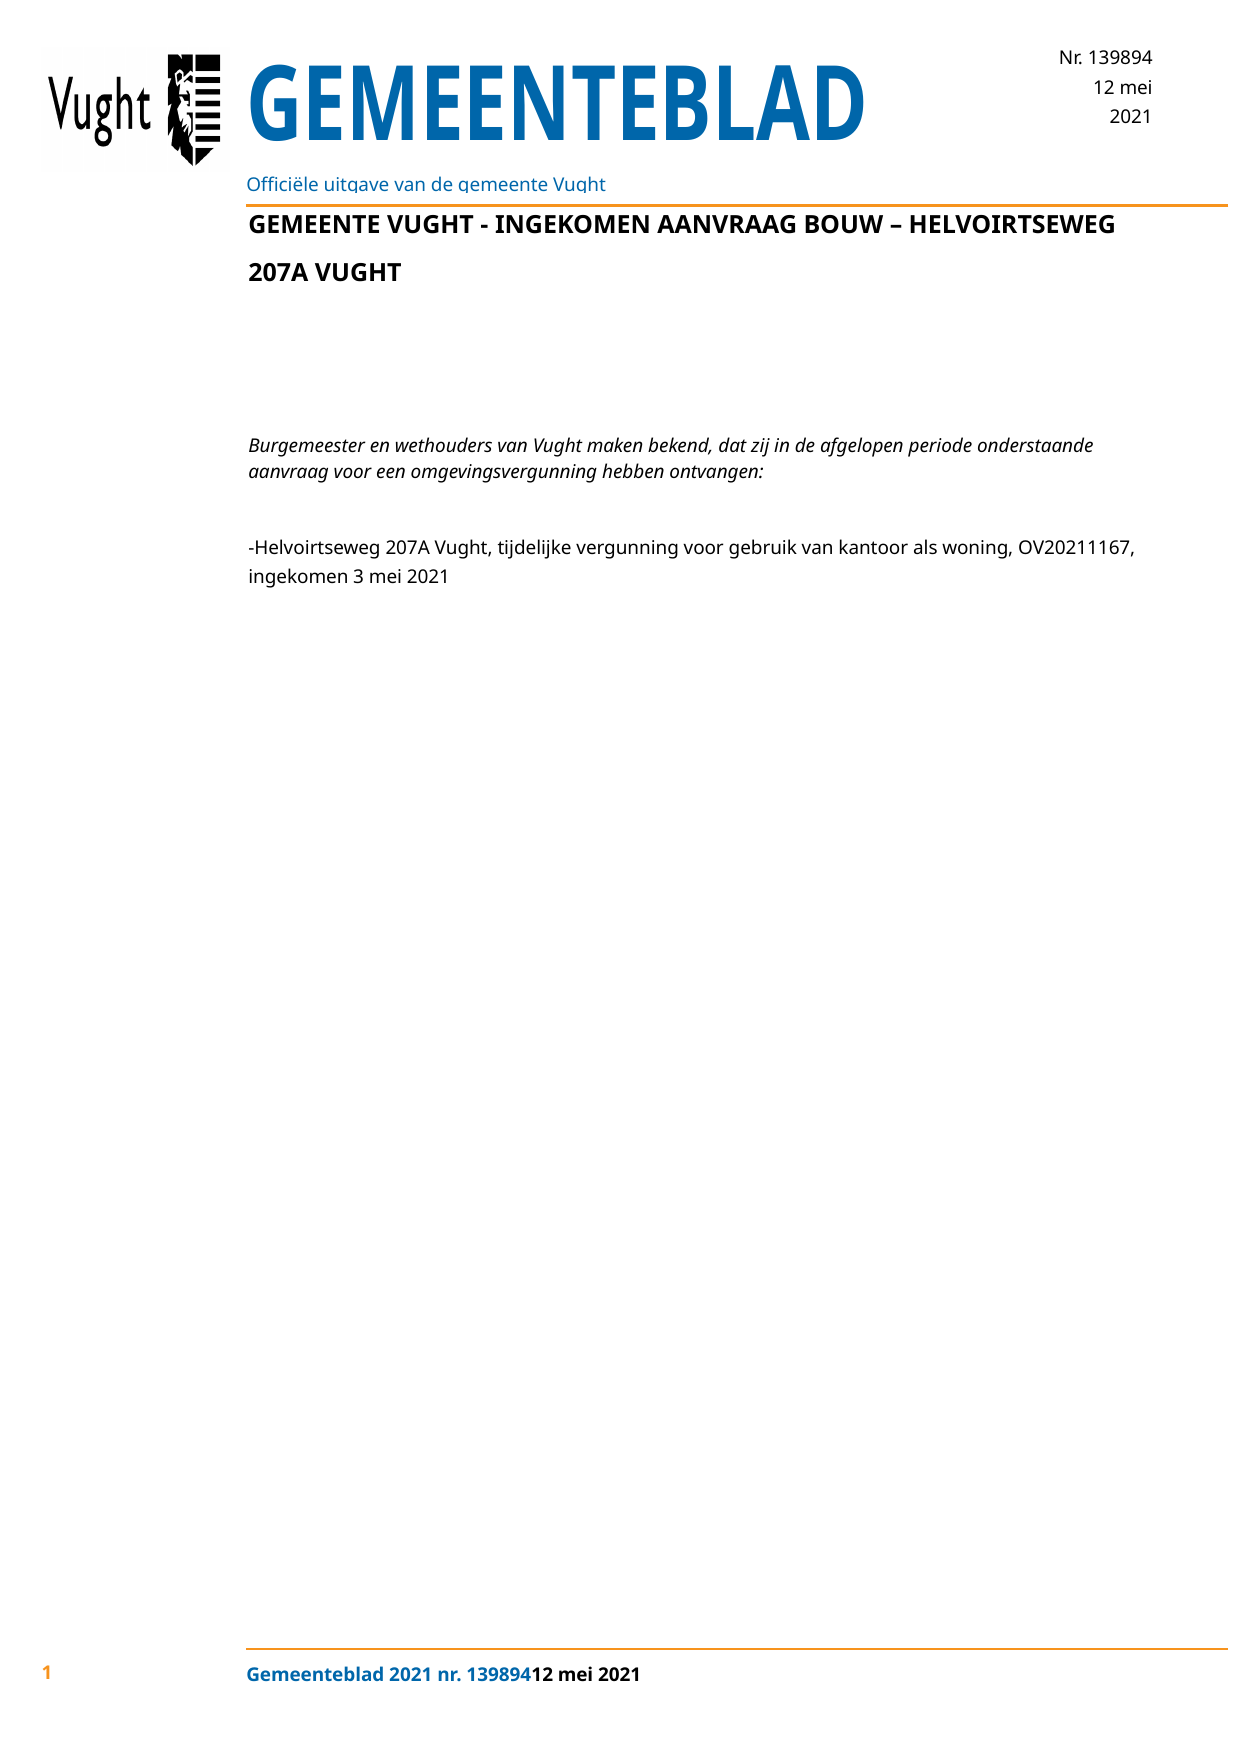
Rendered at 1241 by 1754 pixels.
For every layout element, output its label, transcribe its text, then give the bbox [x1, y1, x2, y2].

text GEMEENTE VUGHT - INGEKOMEN AANVRAAG BOUW – HELVOIRTSEWEG 207A VUGHT [248, 207, 1152, 288]
text Burgemeester en wethouders van Vught maken bekend, dat zij in de afgelopen periode onderstaande aanvraag voor een omgevingsvergunning hebben ontvangen: [248, 432, 1152, 484]
picture [41, 47, 231, 172]
text -Helvoirtseweg 207A Vught, tijdelijke vergunning voor gebruik van kantoor als woning, OV20211167, ingekomen 3 mei 2021 [248, 534, 1152, 589]
